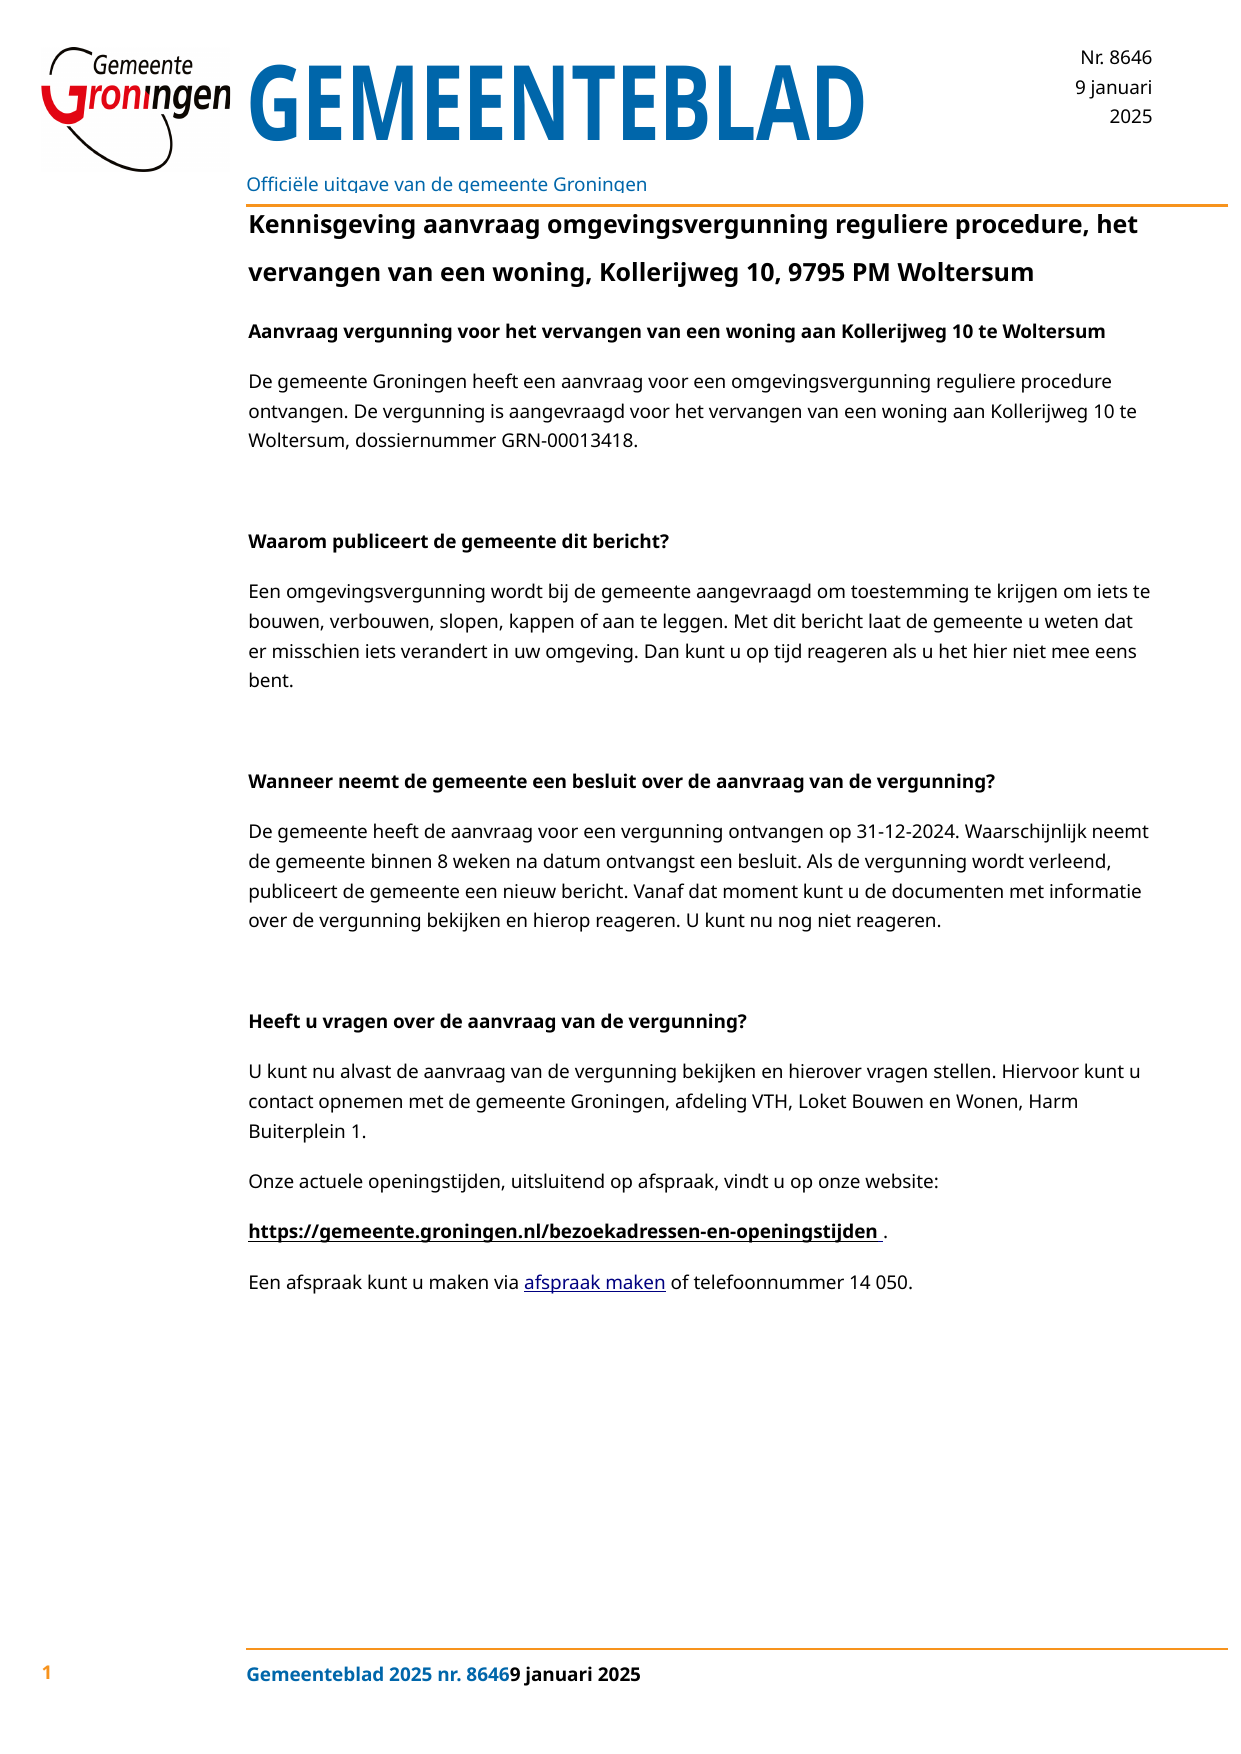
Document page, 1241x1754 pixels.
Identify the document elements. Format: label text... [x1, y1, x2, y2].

text De gemeente Groningen heeft een aanvraag voor een omgevingsvergunning reguliere procedure ontvangen. De vergunning is aangevraagd voor het vervangen van een woning aan Kollerijweg 10 te Woltersum, dossiernummer GRN-00013418. [248, 368, 1152, 453]
text Een afspraak kunt u maken via afspraak maken of telefoonnummer 14 050. [248, 1269, 1152, 1295]
text Waarom publiceert de gemeente dit bericht? [248, 528, 1152, 554]
text De gemeente heeft de aanvraag voor een vergunning ontvangen op 31-12-2024. Waarschijnlijk neemt de gemeente binnen 8 weken na datum ontvangst een besluit. Als de vergunning wordt verleend, publiceert de gemeente een nieuw bericht. Vanaf dat moment kunt u de documenten met informatie over de vergunning bekijken en hierop reageren. U kunt nu nog niet reageren. [248, 819, 1152, 933]
text Heeft u vragen over de aanvraag van de vergunning? [248, 1008, 1152, 1034]
text Wanneer neemt de gemeente een besluit over de aanvraag van de vergunning? [248, 768, 1152, 794]
picture [41, 47, 231, 172]
text Kennisgeving aanvraag omgevingsvergunning reguliere procedure, het vervangen van een woning, Kollerijweg 10, 9795 PM Woltersum [248, 207, 1152, 288]
text U kunt nu alvast de aanvraag van de vergunning bekijken en hierover vragen stellen. Hiervoor kunt u contact opnemen met de gemeente Groningen, afdeling VTH, Loket Bouwen en Wonen, Harm Buiterplein 1. [248, 1059, 1152, 1144]
text Onze actuele openingstijden, uitsluitend op afspraak, vindt u op onze website: [248, 1168, 1152, 1194]
text Aanvraag vergunning voor het vervangen van een woning aan Kollerijweg 10 te Woltersum [248, 318, 1152, 344]
text https://gemeente.groningen.nl/bezoekadressen-en-openingstijden . [248, 1219, 1152, 1244]
text Een omgevingsvergunning wordt bij de gemeente aangevraagd om toestemming te krijgen om iets te bouwen, verbouwen, slopen, kappen of aan te leggen. Met dit bericht laat de gemeente u weten dat er misschien iets verandert in uw omgeving. Dan kunt u op tijd reageren als u het hier niet mee eens bent. [248, 579, 1152, 693]
